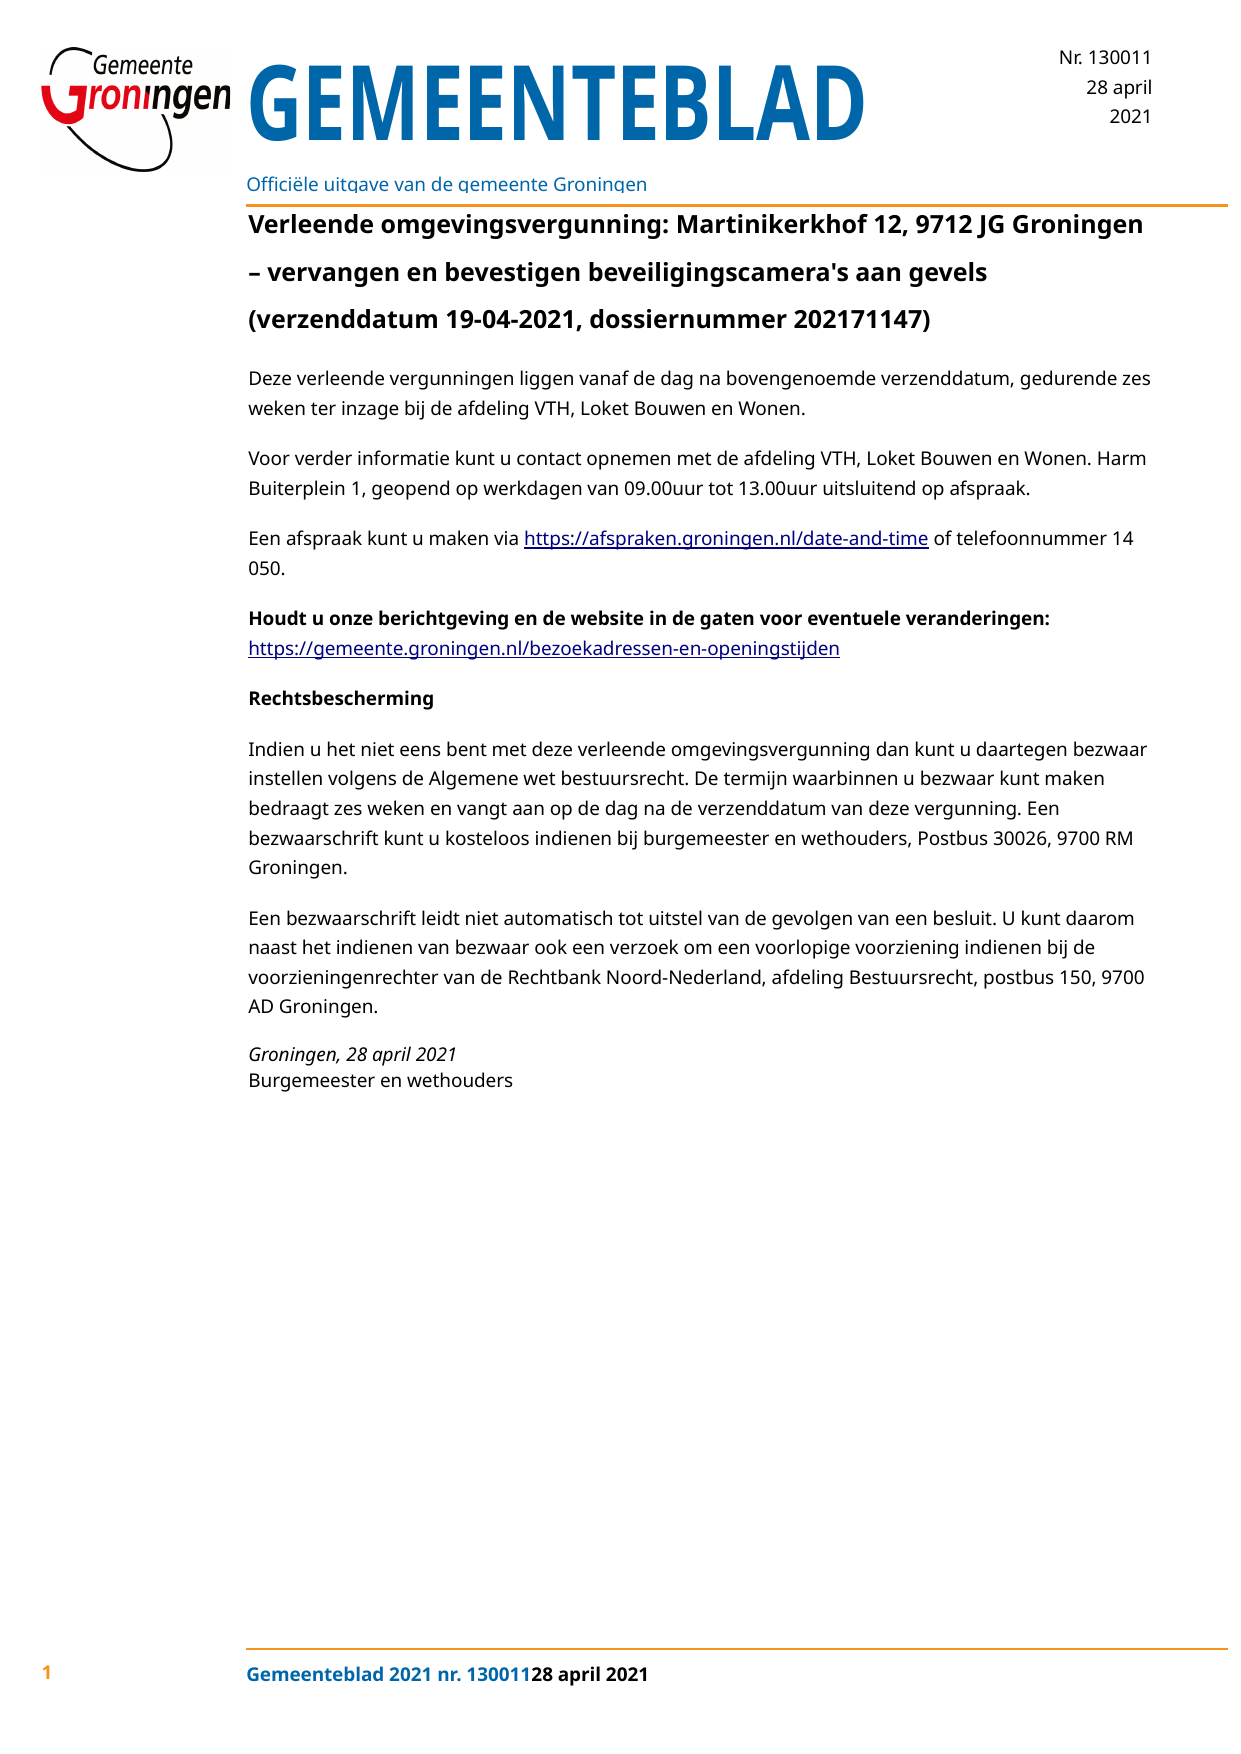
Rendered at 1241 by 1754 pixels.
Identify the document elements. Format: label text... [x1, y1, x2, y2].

text Voor verder informatie kunt u contact opnemen met de afdeling VTH, Loket Bouwen en Wonen. Harm Buiterplein 1, geopend op werkdagen van 09.00uur tot 13.00uur uitsluitend op afspraak. [248, 446, 1152, 501]
text Houdt u onze berichtgeving en de website in de gaten voor eventuele veranderingen: https://gemeente.groningen.nl/bezoekadressen-en-openingstijden [248, 606, 1152, 661]
text Rechtsbescherming [248, 686, 1152, 711]
text Deze verleende vergunningen liggen vanaf de dag na bovengenoemde verzenddatum, gedurende zes weken ter inzage bij de afdeling VTH, Loket Bouwen en Wonen. [248, 366, 1152, 421]
text Indien u het niet eens bent met deze verleende omgevingsvergunning dan kunt u daartegen bezwaar instellen volgens de Algemene wet bestuursrecht. De termijn waarbinnen u bezwaar kunt maken bedraagt zes weken en vangt aan op de dag na de verzenddatum van deze vergunning. Een bezwaarschrift kunt u kosteloos indienen bij burgemeester en wethouders, Postbus 30026, 9700 RM Groningen. [248, 736, 1152, 880]
picture [41, 47, 231, 172]
text Burgemeester en wethouders [248, 1067, 1152, 1093]
text Groningen, 28 april 2021 [248, 1041, 1152, 1067]
text Een bezwaarschrift leidt niet automatisch tot uitstel van de gevolgen van een besluit. U kunt daarom naast het indienen van bezwaar ook een verzoek om een voorlopige voorziening indienen bij de voorzieningenrechter van de Rechtbank Noord-Nederland, afdeling Bestuursrecht, postbus 150, 9700 AD Groningen. [248, 905, 1152, 1019]
text Verleende omgevingsvergunning: Martinikerkhof 12, 9712 JG Groningen – vervangen en bevestigen beveiligingscamera's aan gevels (verzenddatum 19-04-2021, dossiernummer 202171147) [248, 207, 1152, 336]
text Een afspraak kunt u maken via https://afspraken.groningen.nl/date-and-time of telefoonnummer 14 050. [248, 526, 1152, 581]
